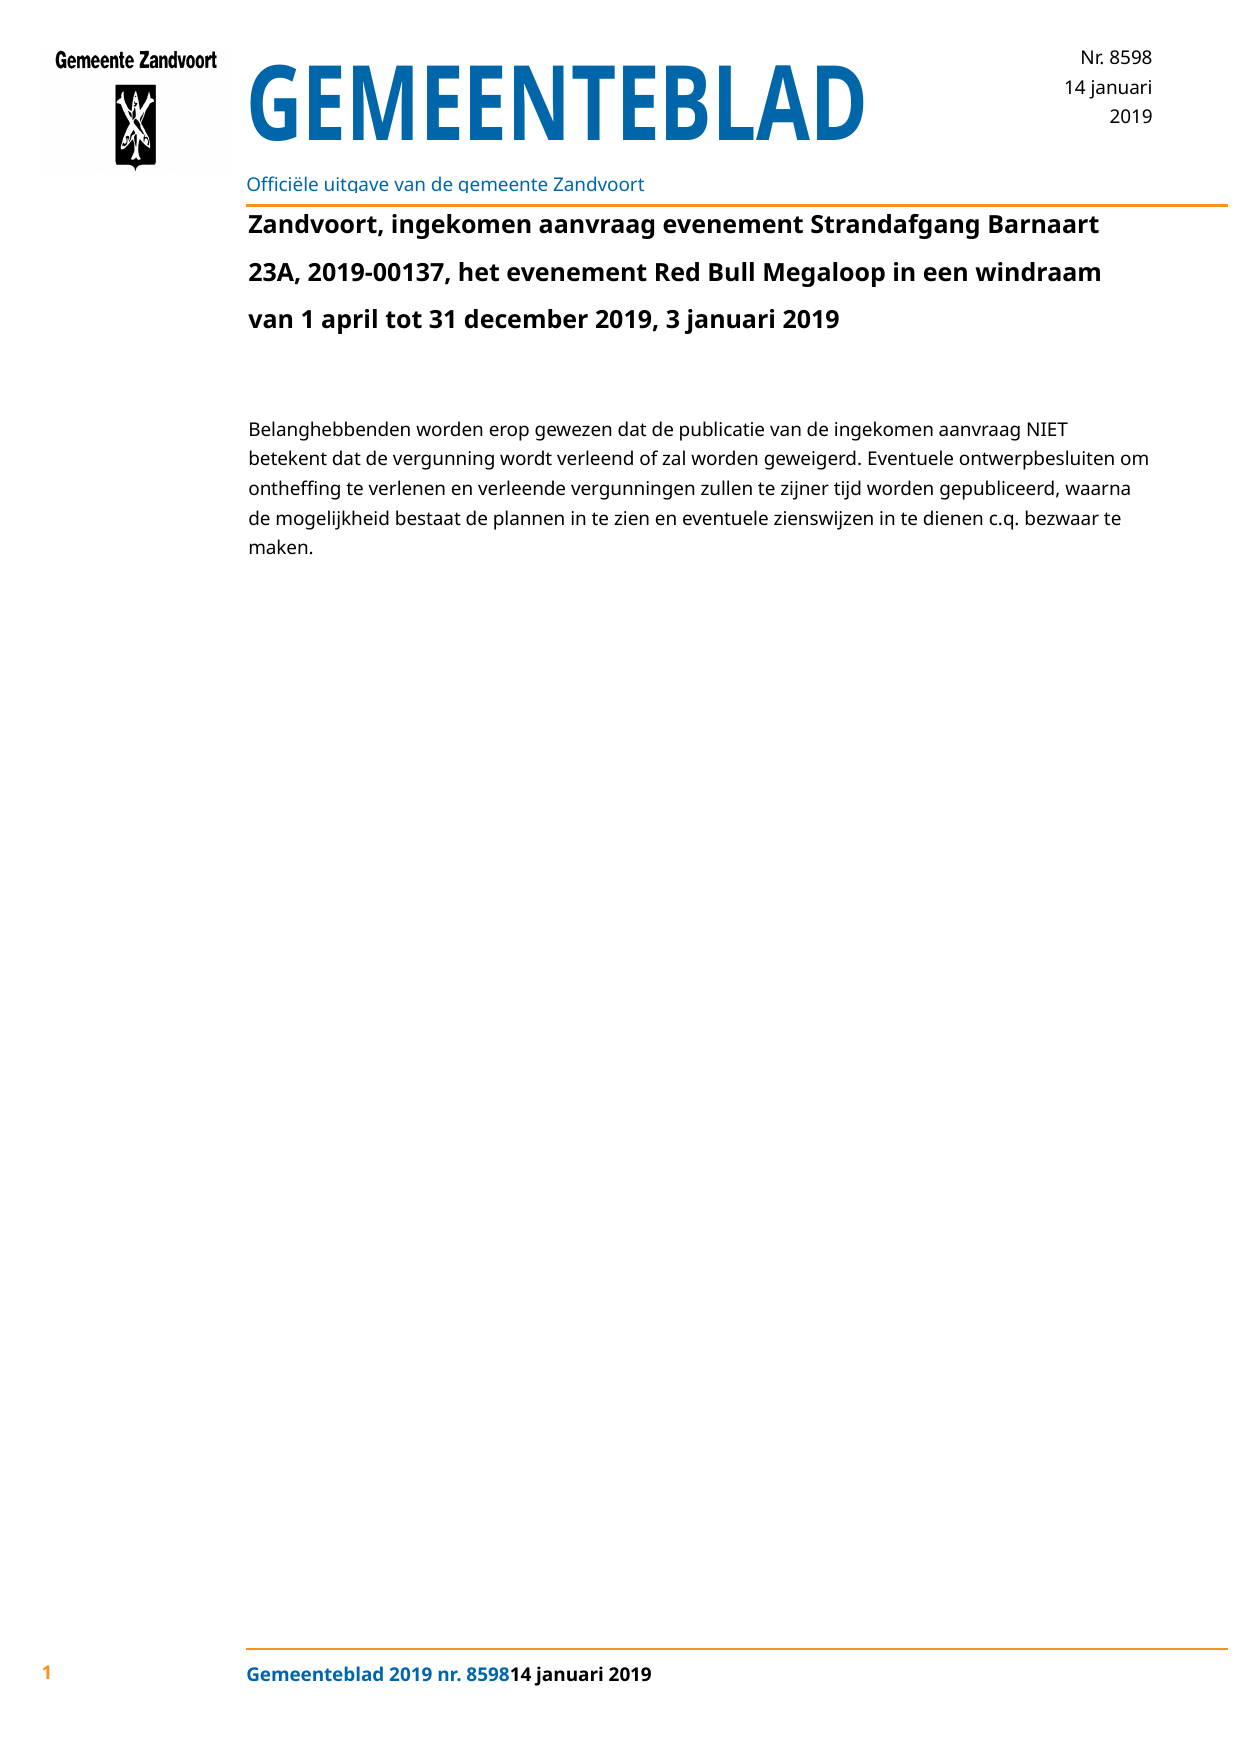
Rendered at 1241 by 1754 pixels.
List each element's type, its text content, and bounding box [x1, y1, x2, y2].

text Belanghebbenden worden erop gewezen dat de publicatie van de ingekomen aanvraag NIET betekent dat de vergunning wordt verleend of zal worden geweigerd. Eventuele ontwerpbesluiten om ontheffing te verlenen en verleende vergunningen zullen te zijner tijd worden gepubliceerd, waarna de mogelijkheid bestaat de plannen in te zien en eventuele zienswijzen in te dienen c.q. bezwaar te maken. [248, 416, 1152, 560]
picture [41, 47, 231, 172]
text Zandvoort, ingekomen aanvraag evenement Strandafgang Barnaart 23A, 2019-00137, het evenement Red Bull Megaloop in een windraam van 1 april tot 31 december 2019, 3 januari 2019 [248, 207, 1152, 336]
